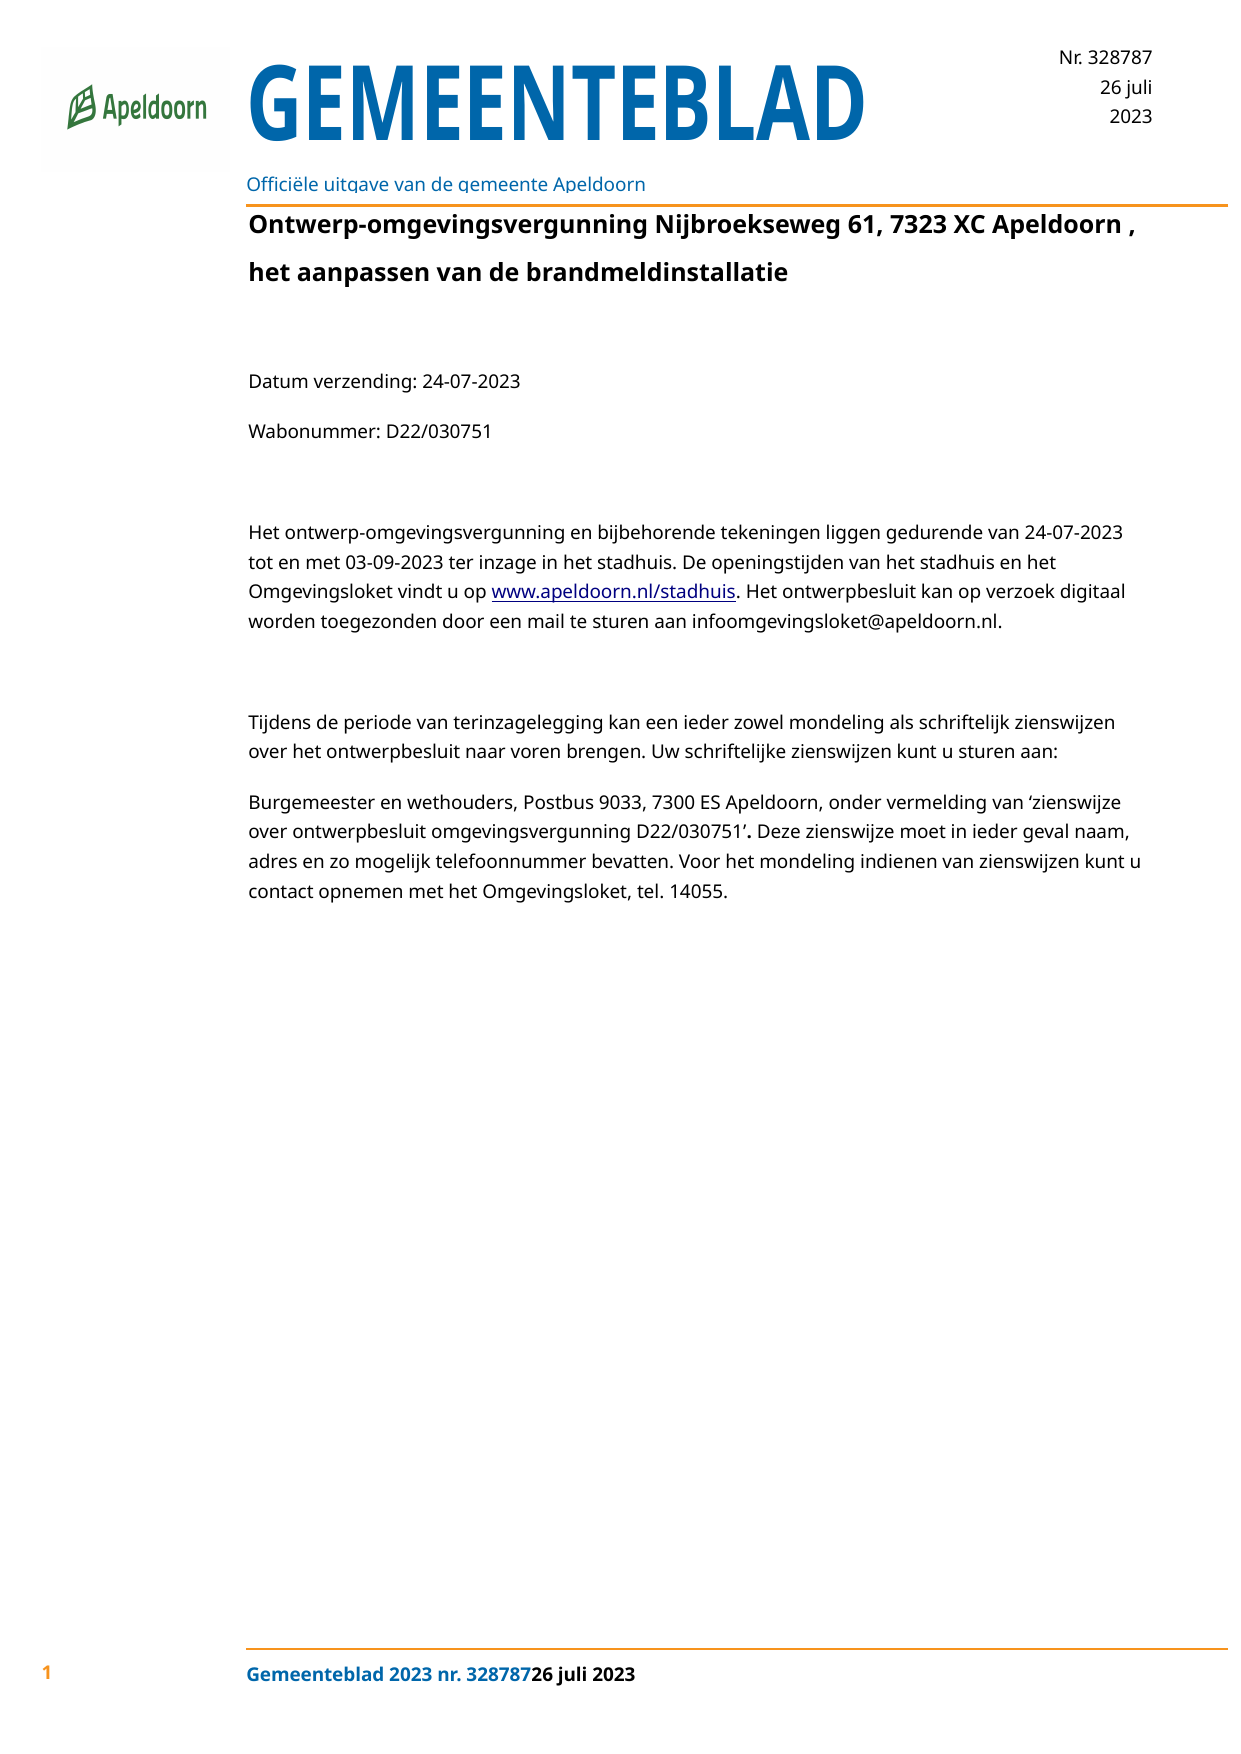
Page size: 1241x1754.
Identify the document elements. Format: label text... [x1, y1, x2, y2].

text Tijdens de periode van terinzagelegging kan een ieder zowel mondeling als schriftelijk zienswijzen over het ontwerpbesluit naar voren brengen. Uw schriftelijke zienswijzen kunt u sturen aan: [248, 709, 1152, 764]
text Burgemeester en wethouders, Postbus 9033, 7300 ES Apeldoorn, onder vermelding van ‘zienswijze over ontwerpbesluit omgevingsvergunning D22/030751’. Deze zienswijze moet in ieder geval naam, adres en zo mogelijk telefoonnummer bevatten. Voor het mondeling indienen van zienswijzen kunt u contact opnemen met het Omgevingsloket, tel. 14055. [248, 789, 1152, 904]
text Datum verzending: 24-07-2023 [248, 368, 1152, 394]
text Ontwerp-omgevingsvergunning Nijbroekseweg 61, 7323 XC Apeldoorn , het aanpassen van de brandmeldinstallatie [248, 207, 1152, 288]
picture [41, 47, 231, 172]
text Wabonummer: D22/030751 [248, 419, 1152, 444]
text Het ontwerp-omgevingsvergunning en bijbehorende tekeningen liggen gedurende van 24-07-2023 tot en met 03-09-2023 ter inzage in het stadhuis. De openingstijden van het stadhuis en het Omgevingsloket vindt u op www.apeldoorn.nl/stadhuis. Het ontwerpbesluit kan op verzoek digitaal worden toegezonden door een mail te sturen aan infoomgevingsloket@apeldoorn.nl. [248, 519, 1152, 634]
